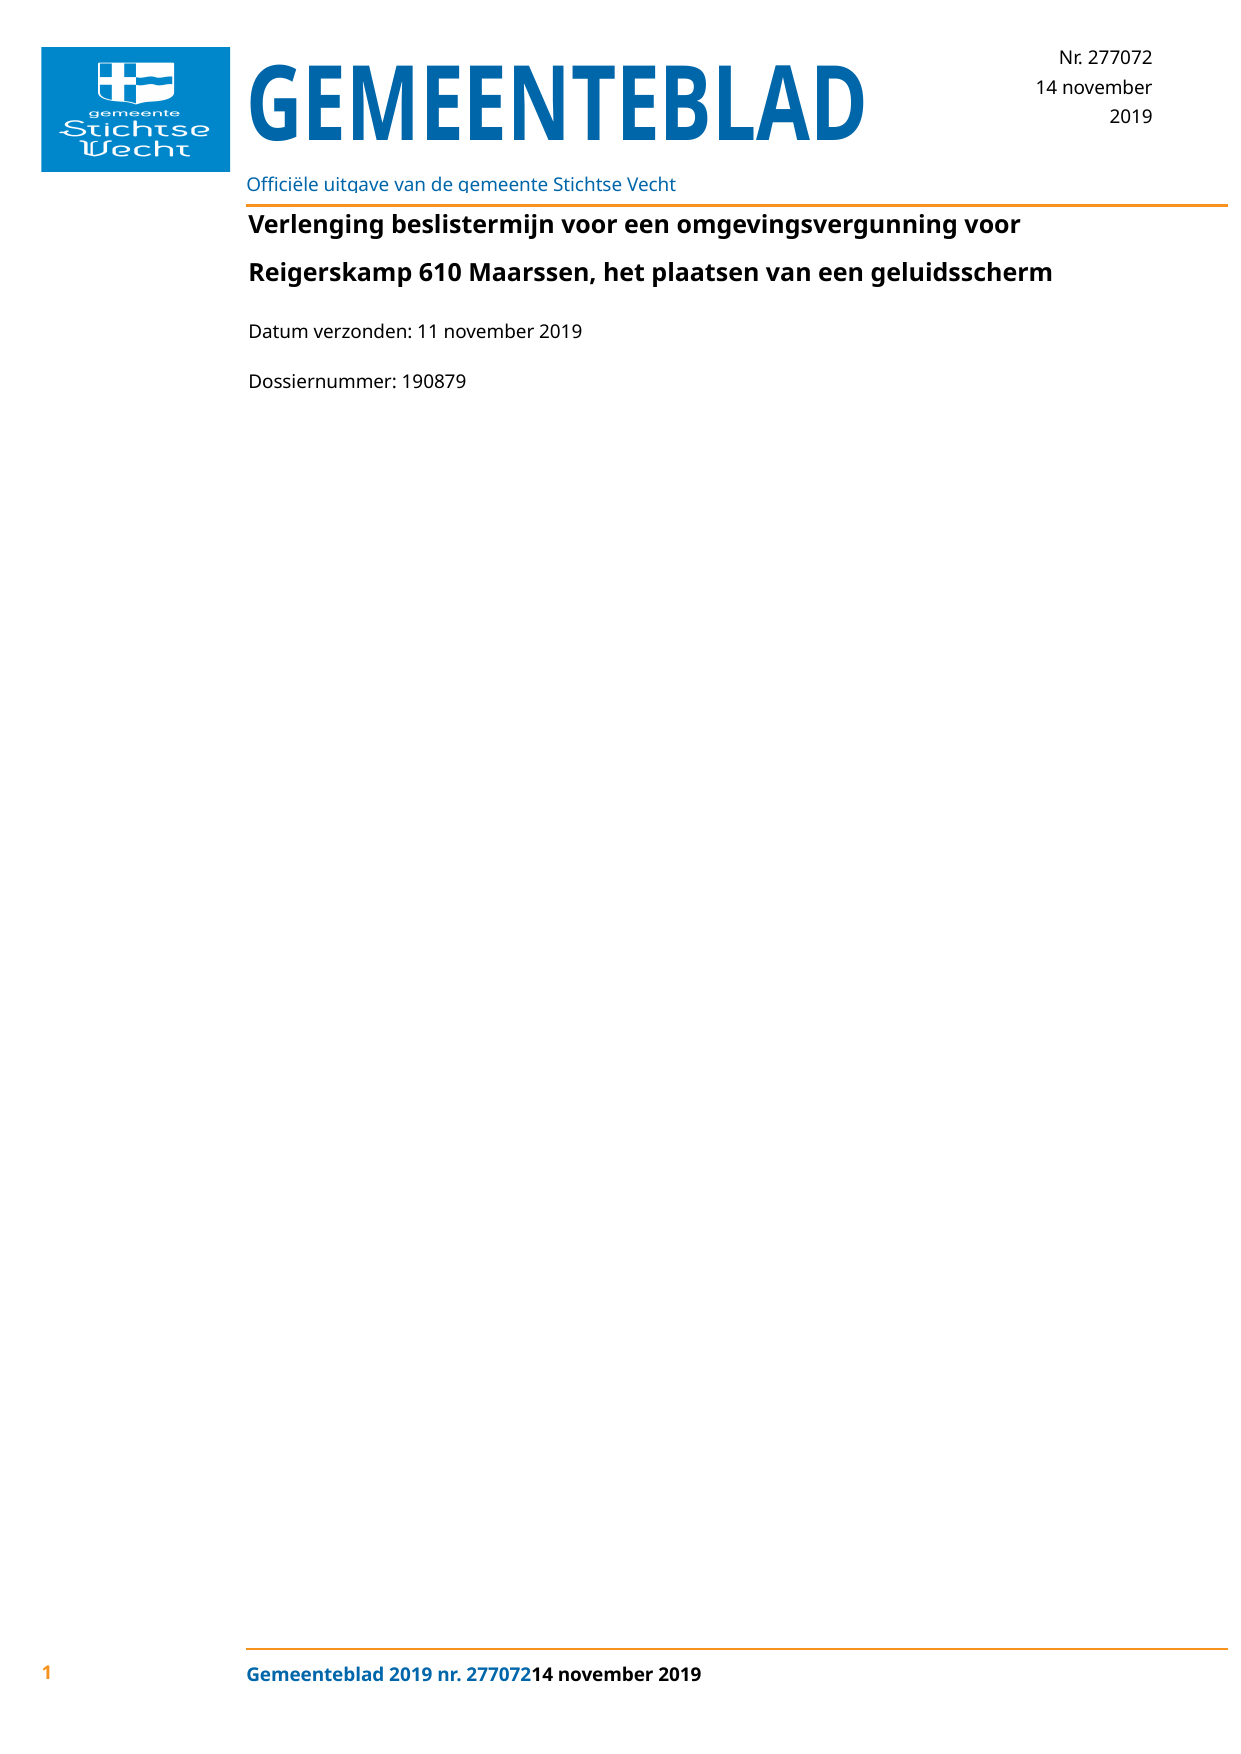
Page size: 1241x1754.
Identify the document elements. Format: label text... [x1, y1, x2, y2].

text Dossiernummer: 190879 [248, 368, 1152, 394]
picture [99, 63, 135, 101]
text Verlenging beslistermijn voor een omgevingsvergunning voor Reigerskamp 610 Maarssen, het plaatsen van een geluidsscherm [248, 207, 1152, 288]
text Datum verzonden: 11 november 2019 [248, 318, 1152, 344]
picture [137, 63, 174, 103]
